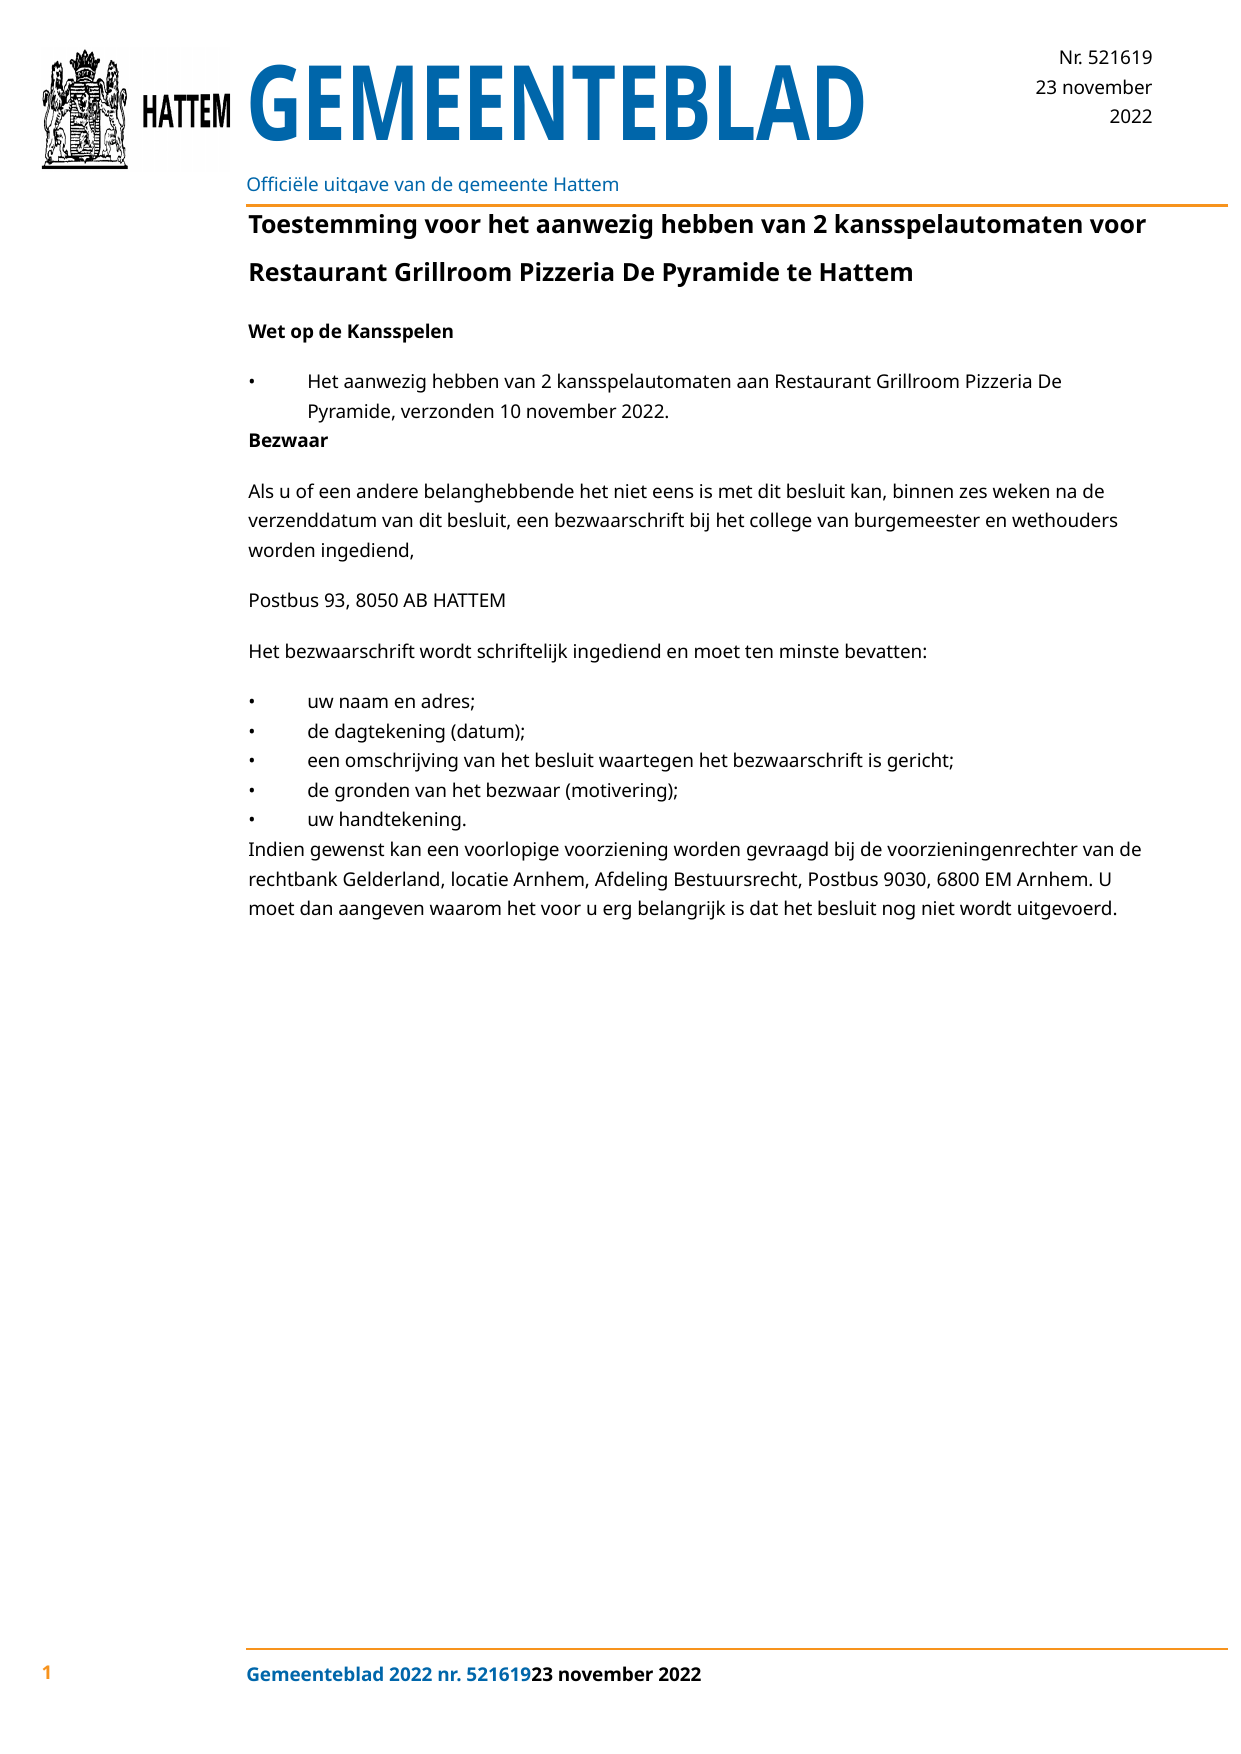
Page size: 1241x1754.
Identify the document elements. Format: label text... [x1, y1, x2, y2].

list een omschrijving van het besluit waartegen het bezwaarschrift is gericht; [248, 747, 1152, 773]
text Het bezwaarschrift wordt schriftelijk ingediend en moet ten minste bevatten: [248, 638, 1152, 664]
list uw handtekening. [248, 807, 1152, 832]
list uw naam en adres; [248, 688, 1152, 714]
list de dagtekening (datum); [248, 718, 1152, 744]
text Toestemming voor het aanwezig hebben van 2 kansspelautomaten voor Restaurant Grillroom Pizzeria De Pyramide te Hattem [248, 207, 1152, 288]
text Bezwaar [248, 427, 1152, 453]
list Het aanwezig hebben van 2 kansspelautomaten aan Restaurant Grillroom Pizzeria De Pyramide, verzonden 10 november 2022. [248, 368, 1152, 424]
text Wet op de Kansspelen [248, 318, 1152, 344]
text Postbus 93, 8050 AB HATTEM [248, 587, 1152, 613]
text Als u of een andere belanghebbende het niet eens is met dit besluit kan, binnen zes weken na de verzenddatum van dit besluit, een bezwaarschrift bij het college van burgemeester en wethouders worden ingediend, [248, 478, 1152, 563]
list de gronden van het bezwaar (motivering); [248, 777, 1152, 803]
text Indien gewenst kan een voorlopige voorziening worden gevraagd bij de voorzieningenrechter van de rechtbank Gelderland, locatie Arnhem, Afdeling Bestuursrecht, Postbus 9030, 6800 EM Arnhem. U moet dan aangeven waarom het voor u erg belangrijk is dat het besluit nog niet wordt uitgevoerd. [248, 836, 1152, 921]
picture [41, 47, 231, 172]
